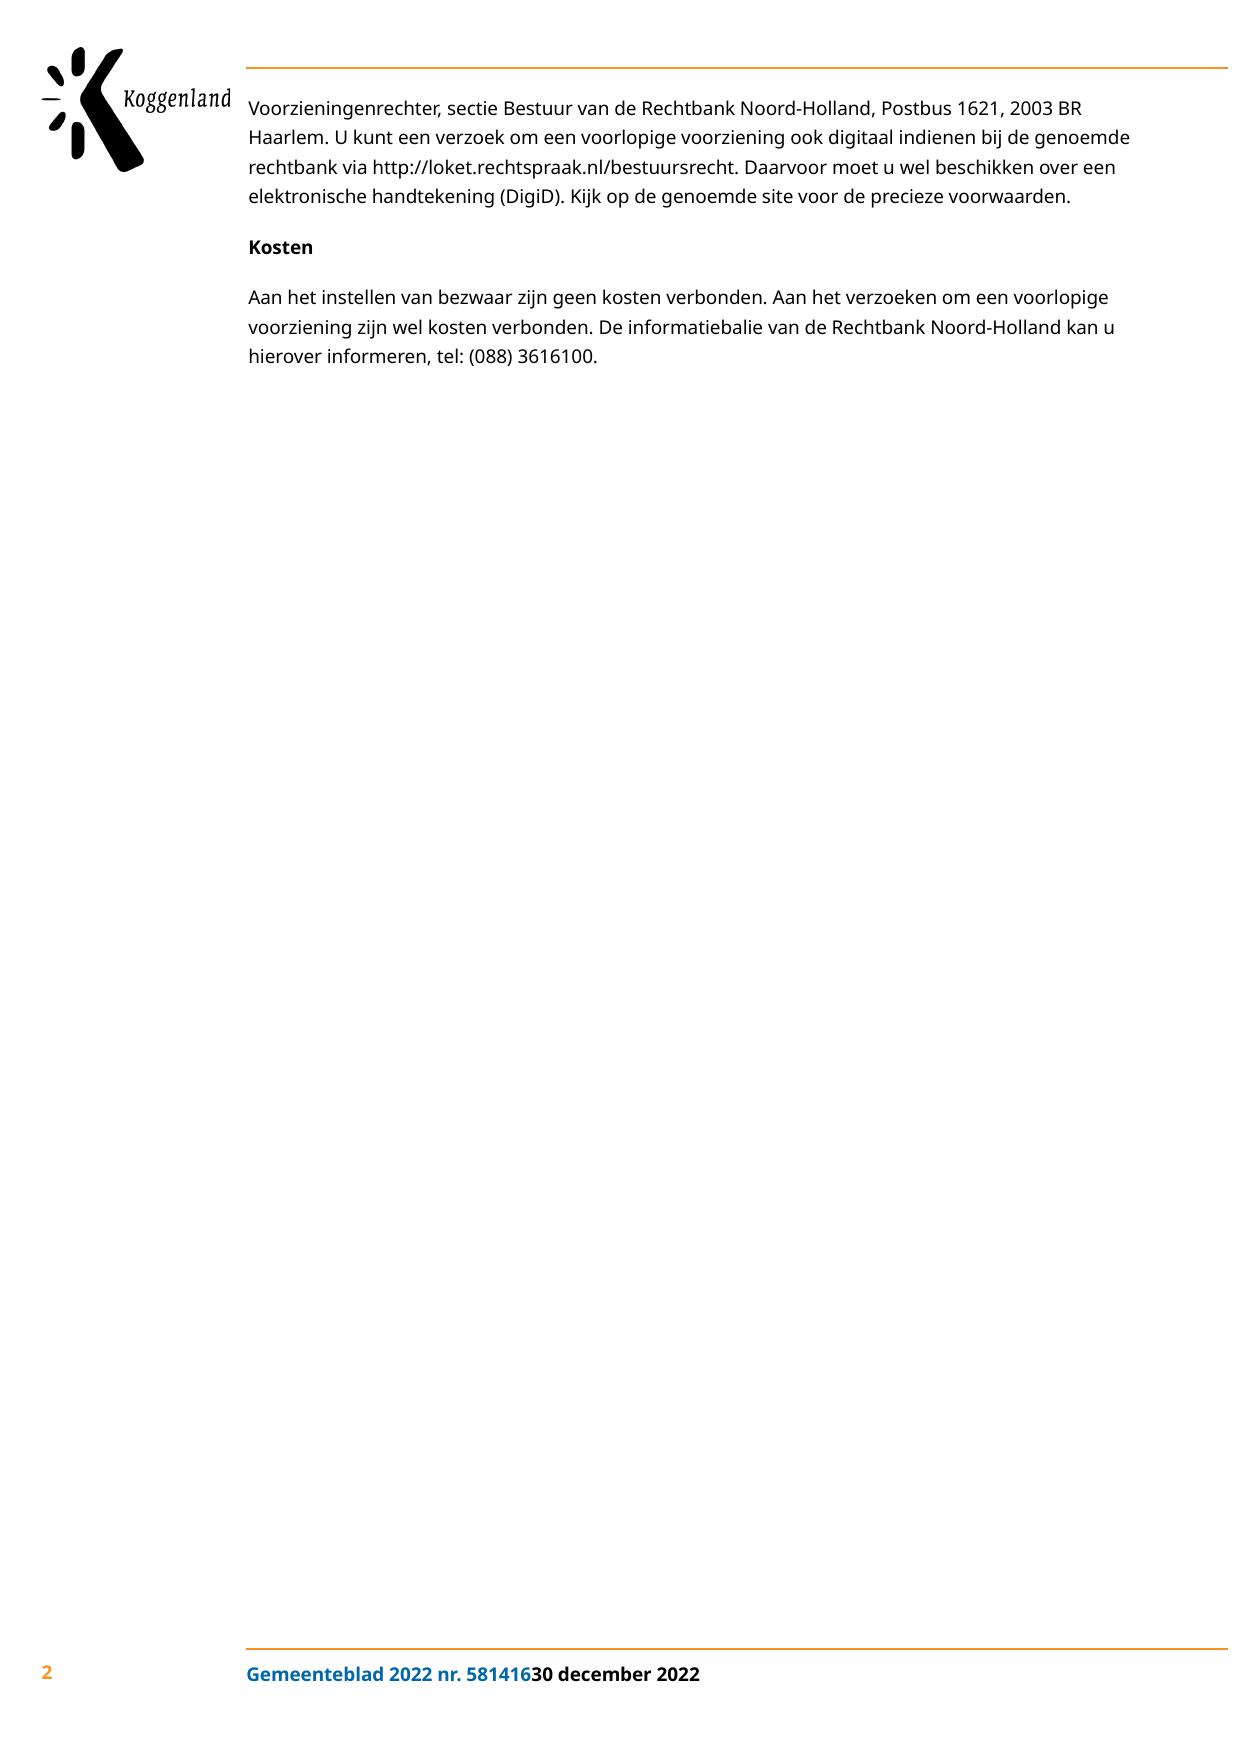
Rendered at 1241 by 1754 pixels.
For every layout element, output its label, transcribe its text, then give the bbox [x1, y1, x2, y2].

text Kosten [248, 234, 1152, 260]
text Aan het instellen van bezwaar zijn geen kosten verbonden. Aan het verzoeken om een voorlopige voorziening zijn wel kosten verbonden. De informatiebalie van de Rechtbank Noord-Holland kan u hierover informeren, tel: (088) 3616100. [248, 284, 1152, 369]
text Voorzieningenrechter, sectie Bestuur van de Rechtbank Noord-Holland, Postbus 1621, 2003 BR Haarlem. U kunt een verzoek om een voorlopige voorziening ook digitaal indienen bij de genoemde rechtbank via http://loket.rechtspraak.nl/bestuursrecht. Daarvoor moet u wel beschikken over een elektronische handtekening (DigiD). Kijk op de genoemde site voor de precieze voorwaarden. [248, 95, 1152, 209]
picture [41, 47, 231, 172]
